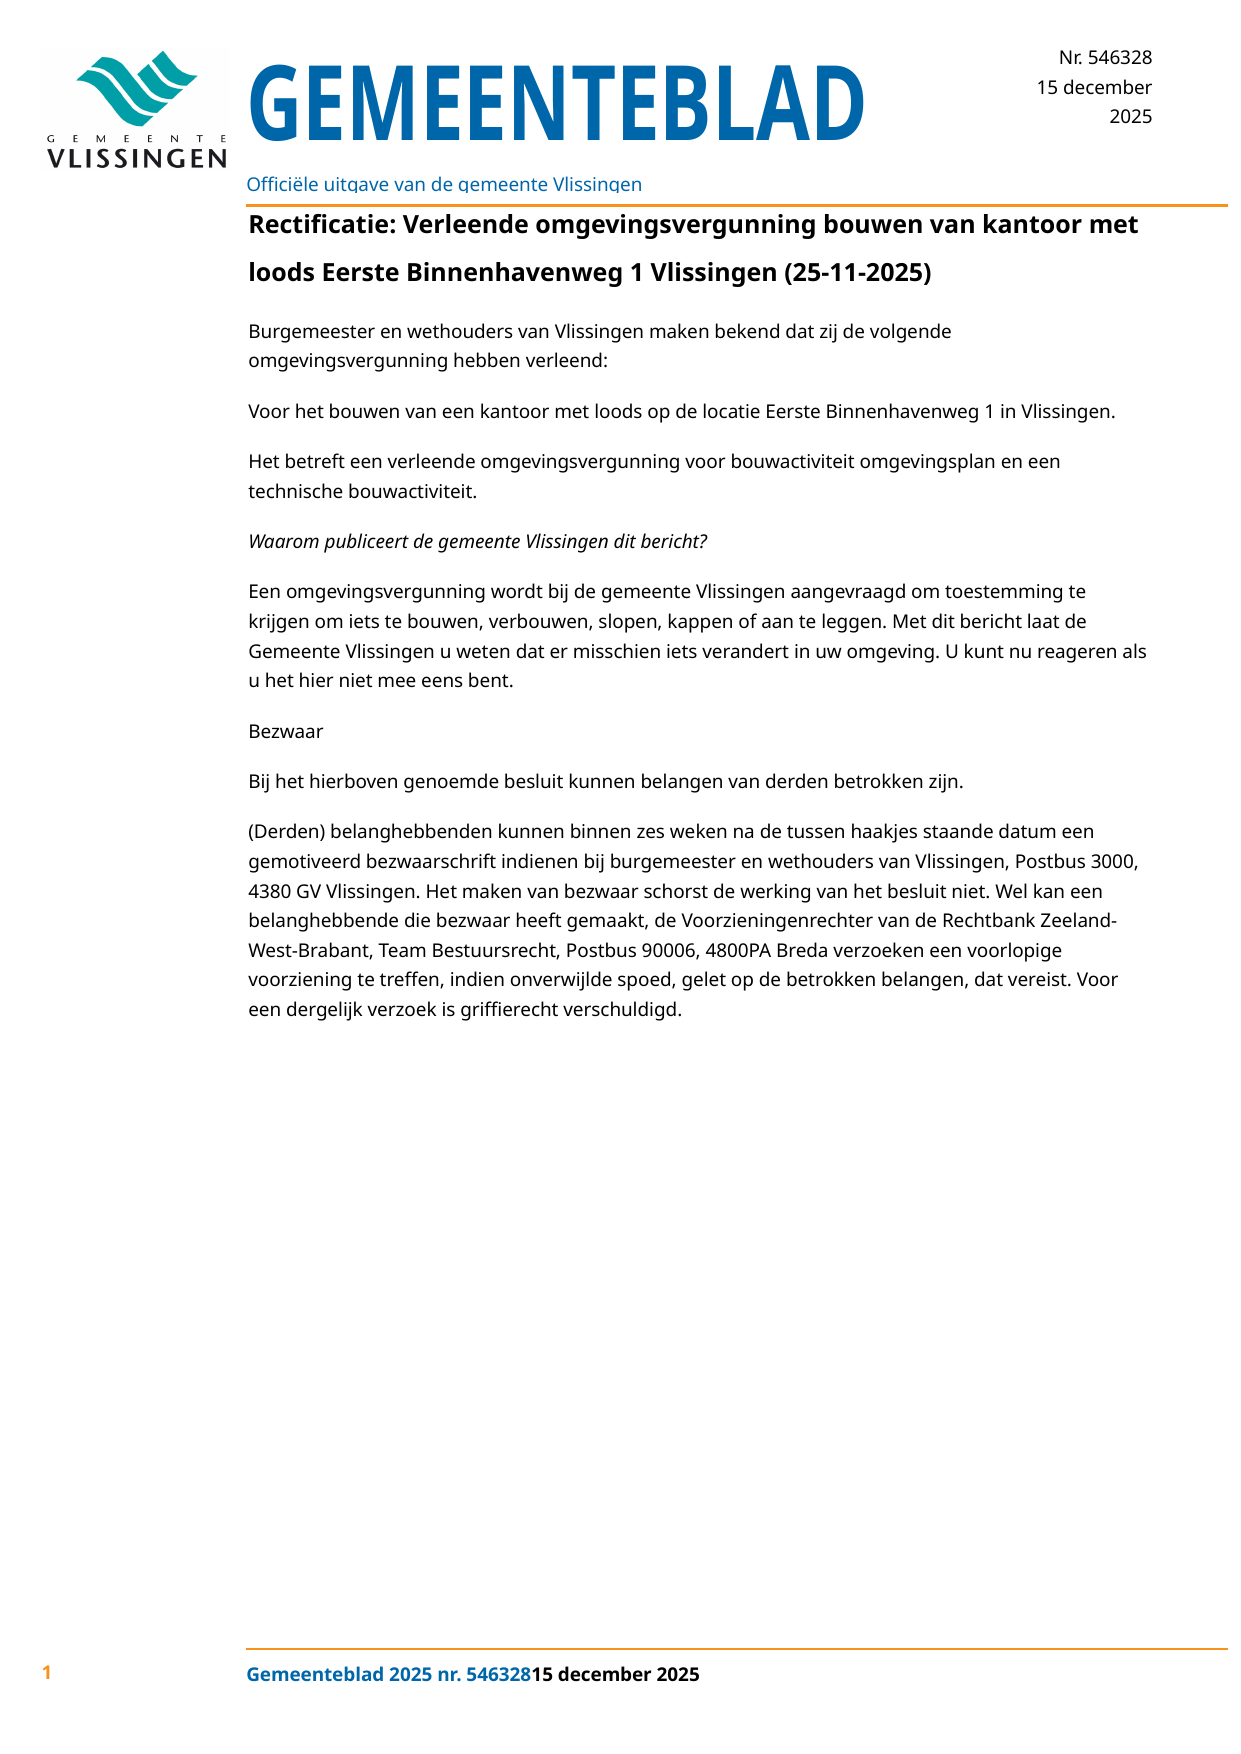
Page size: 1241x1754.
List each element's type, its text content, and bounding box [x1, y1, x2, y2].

picture [41, 47, 231, 172]
text Een omgevingsvergunning wordt bij de gemeente Vlissingen aangevraagd om toestemming te krijgen om iets te bouwen, verbouwen, slopen, kappen of aan te leggen. Met dit bericht laat de Gemeente Vlissingen u weten dat er misschien iets verandert in uw omgeving. U kunt nu reageren als u het hier niet mee eens bent. [248, 579, 1152, 693]
text Voor het bouwen van een kantoor met loods op de locatie Eerste Binnenhavenweg 1 in Vlissingen. [248, 398, 1152, 424]
text Rectificatie: Verleende omgevingsvergunning bouwen van kantoor met loods Eerste Binnenhavenweg 1 Vlissingen (25-11-2025) [248, 207, 1152, 288]
text Het betreft een verleende omgevingsvergunning voor bouwactiviteit omgevingsplan en een technische bouwactiviteit. [248, 448, 1152, 504]
text Waarom publiceert de gemeente Vlissingen dit bericht? [248, 528, 1152, 554]
text (Derden) belanghebbenden kunnen binnen zes weken na de tussen haakjes staande datum een gemotiveerd bezwaarschrift indienen bij burgemeester en wethouders van Vlissingen, Postbus 3000, 4380 GV Vlissingen. Het maken van bezwaar schorst de werking van het besluit niet. Wel kan een belanghebbende die bezwaar heeft gemaakt, de Voorzieningenrechter van de Rechtbank Zeeland-West-Brabant, Team Bestuursrecht, Postbus 90006, 4800PA Breda verzoeken een voorlopige voorziening te treffen, indien onverwijlde spoed, gelet op de betrokken belangen, dat vereist. Voor een dergelijk verzoek is griffierecht verschuldigd. [248, 819, 1152, 1022]
text Bezwaar [248, 718, 1152, 744]
text Burgemeester en wethouders van Vlissingen maken bekend dat zij de volgende omgevingsvergunning hebben verleend: [248, 318, 1152, 373]
text Bij het hierboven genoemde besluit kunnen belangen van derden betrokken zijn. [248, 768, 1152, 794]
